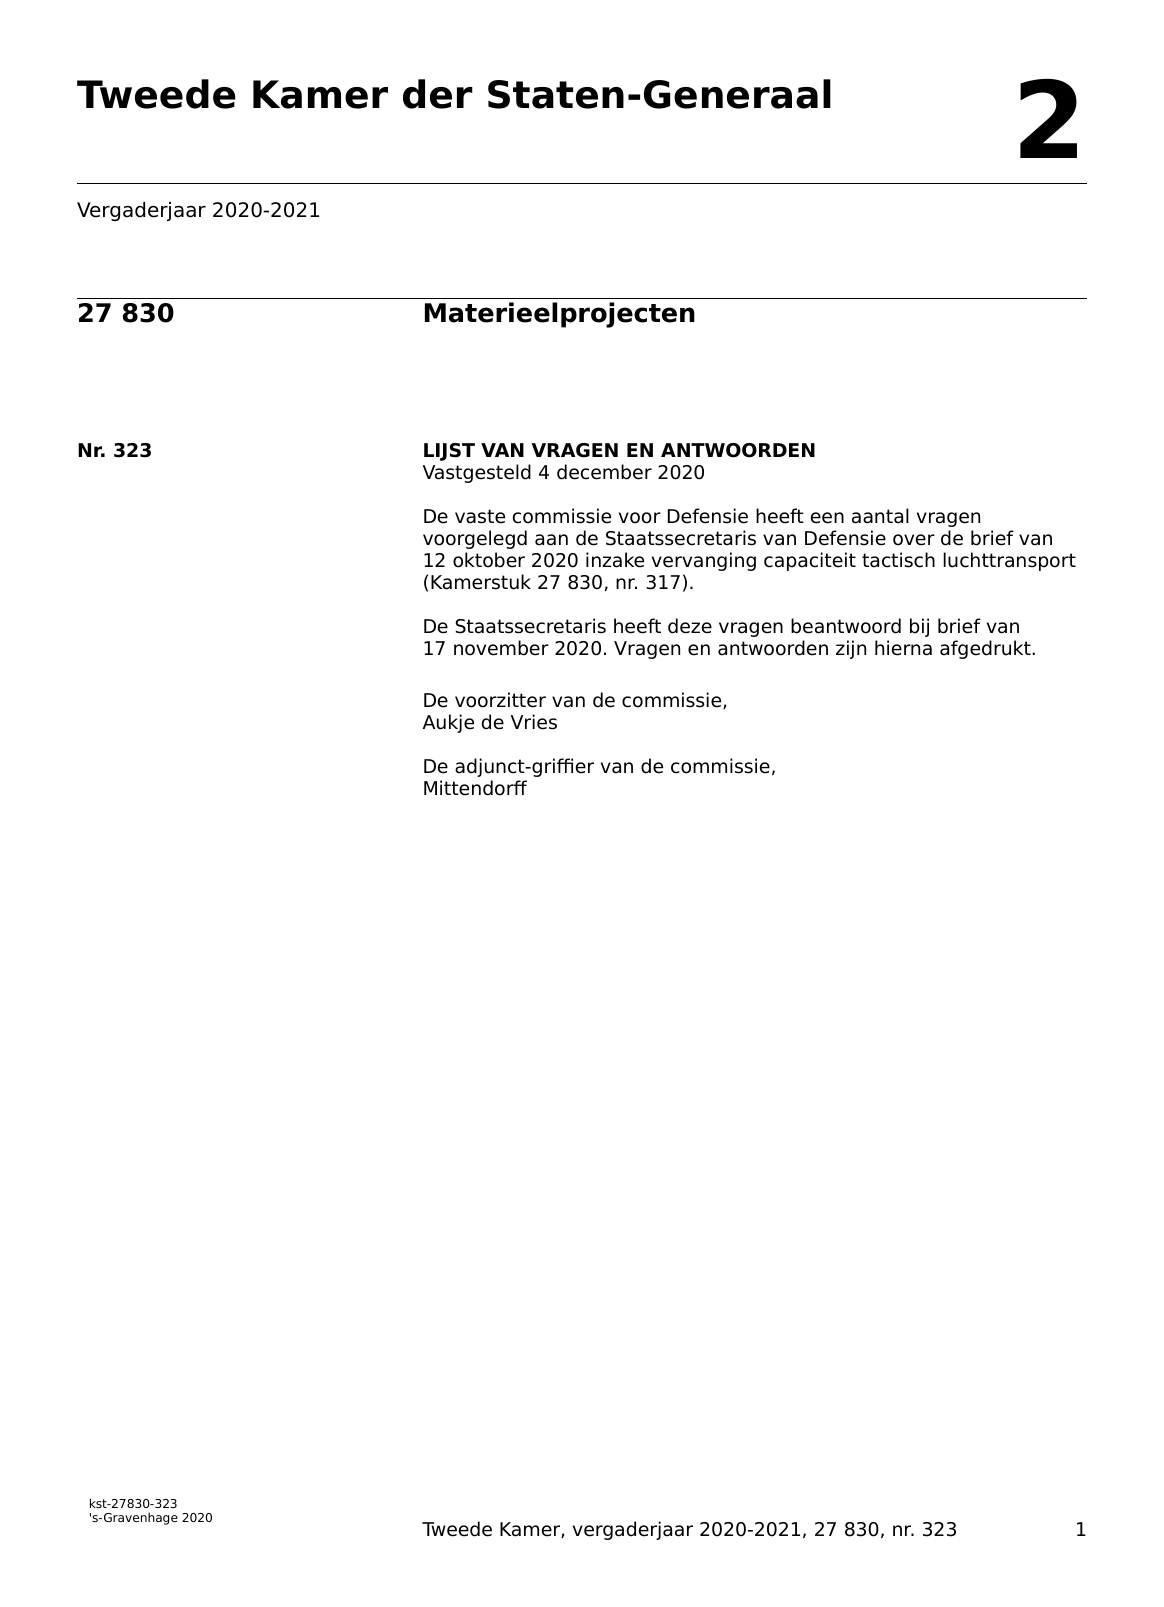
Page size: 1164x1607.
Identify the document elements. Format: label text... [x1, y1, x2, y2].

table_cell Vergaderjaar 2020-2021 [77, 184, 1087, 298]
text De vaste commissie voor Defensie heeft een aantal vragen voorgelegd aan de Staatssecretaris van Defensie over de brief van 12 oktober 2020 inzake vervanging capaciteit tactisch luchttransport (Kamerstuk 27 830, nr. 317). [422, 506, 1087, 594]
table_header 2 [886, 59, 1087, 183]
subtitle 27 830 Materieelprojecten [77, 299, 1087, 329]
text kst-27830-323 [88, 1497, 323, 1511]
text De voorzitter van de commissie, Aukje de Vries [422, 690, 1087, 734]
text 's-Gravenhage 2020 [88, 1511, 323, 1525]
subtitle Nr. 323 LIJST VAN VRAGEN EN ANTWOORDEN [77, 440, 1087, 462]
table_header Tweede Kamer der Staten-Generaal [77, 59, 886, 183]
text De adjunct-griffier van de commissie, Mittendorff [422, 756, 1087, 800]
text Vastgesteld 4 december 2020 [422, 462, 1087, 484]
text De Staatssecretaris heeft deze vragen beantwoord bij brief van 17 november 2020. Vragen en antwoorden zijn hierna afgedrukt. [422, 616, 1087, 660]
